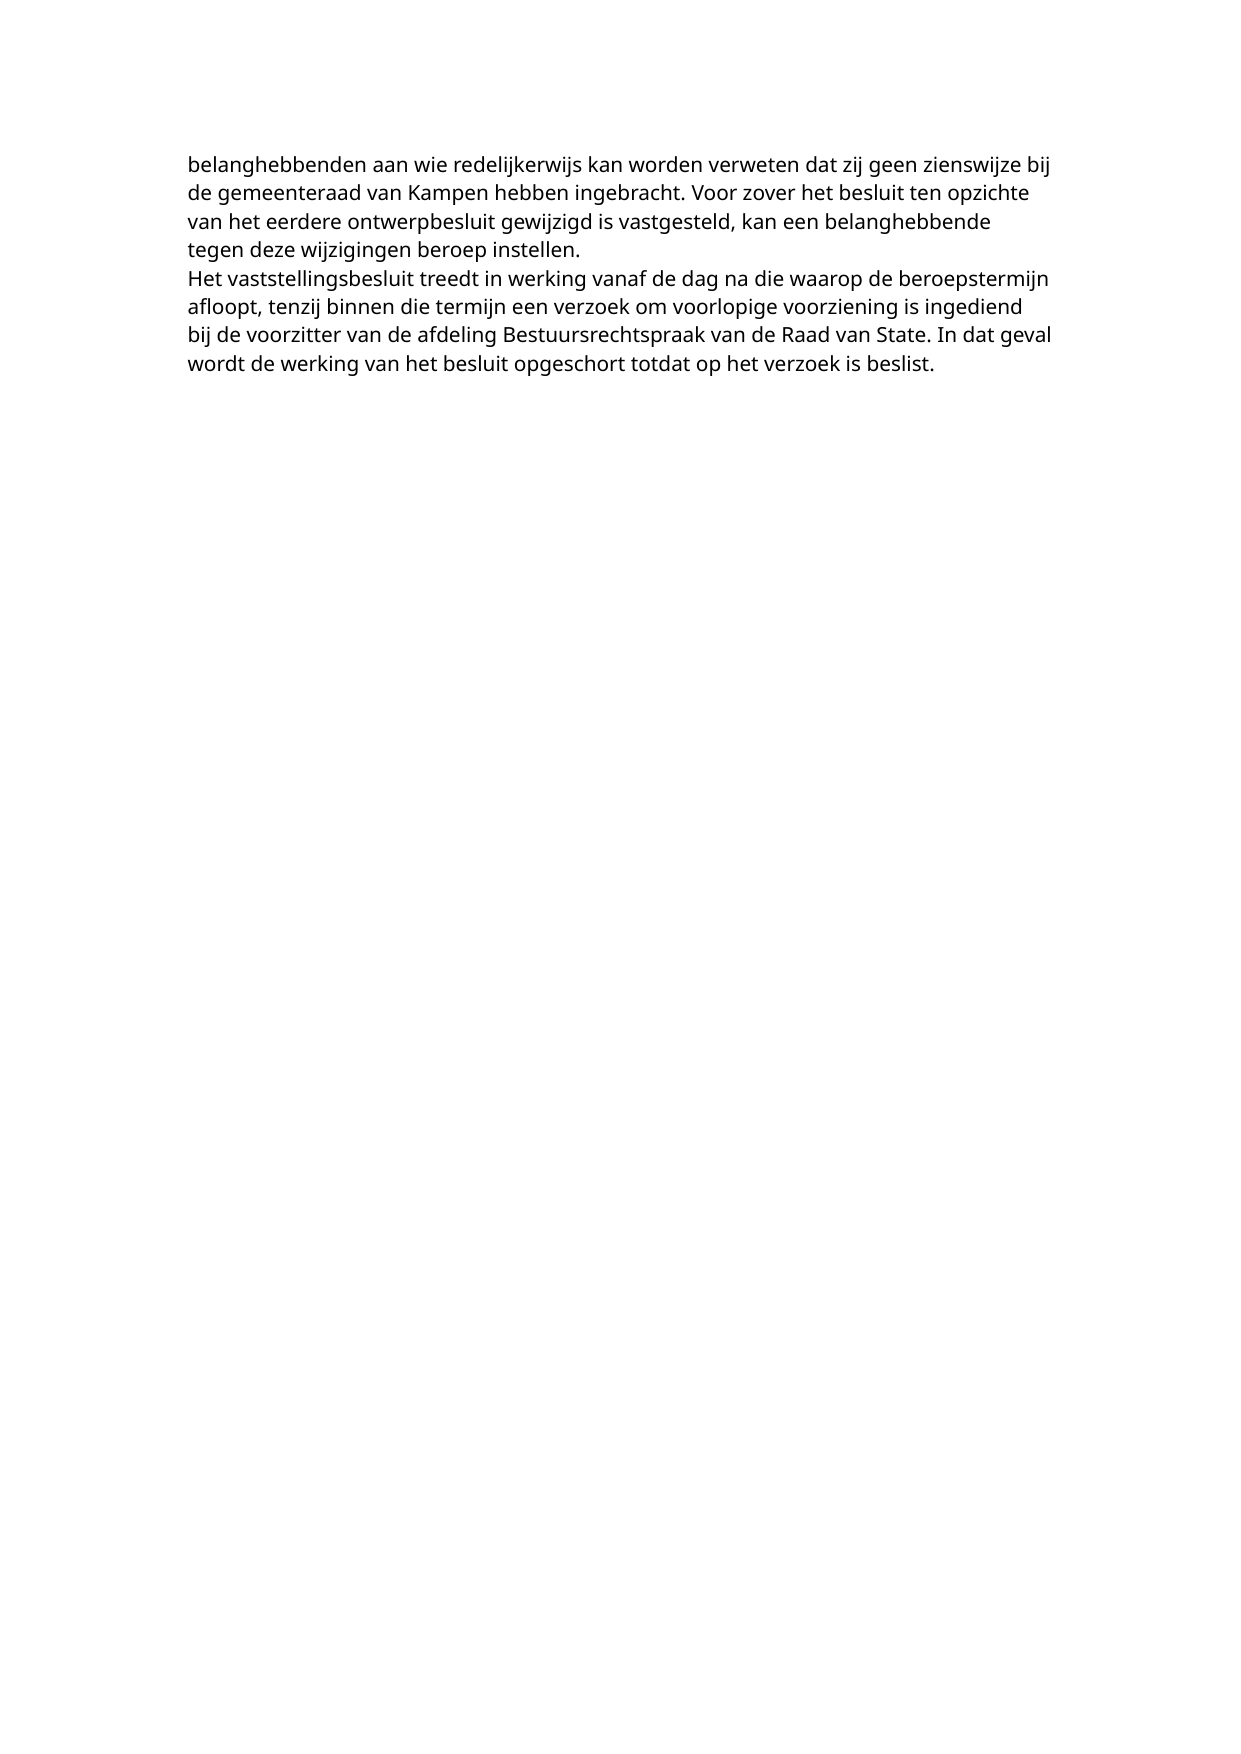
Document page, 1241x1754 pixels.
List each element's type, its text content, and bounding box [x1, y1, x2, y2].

text belanghebbenden aan wie redelijkerwijs kan worden verweten dat zij geen zienswijze bij de gemeenteraad van Kampen hebben ingebracht. Voor zover het besluit ten opzichte van het eerdere ontwerpbesluit gewijzigd is vastgesteld, kan een belanghebbende tegen deze wijzigingen beroep instellen. [187, 150, 1053, 264]
text Het vaststellingsbesluit treedt in werking vanaf de dag na die waarop de beroepstermijn afloopt, tenzij binnen die termijn een verzoek om voorlopige voorziening is ingediend bij de voorzitter van de afdeling Bestuursrechtspraak van de Raad van State. In dat geval wordt de werking van het besluit opgeschort totdat op het verzoek is beslist. [187, 264, 1053, 377]
